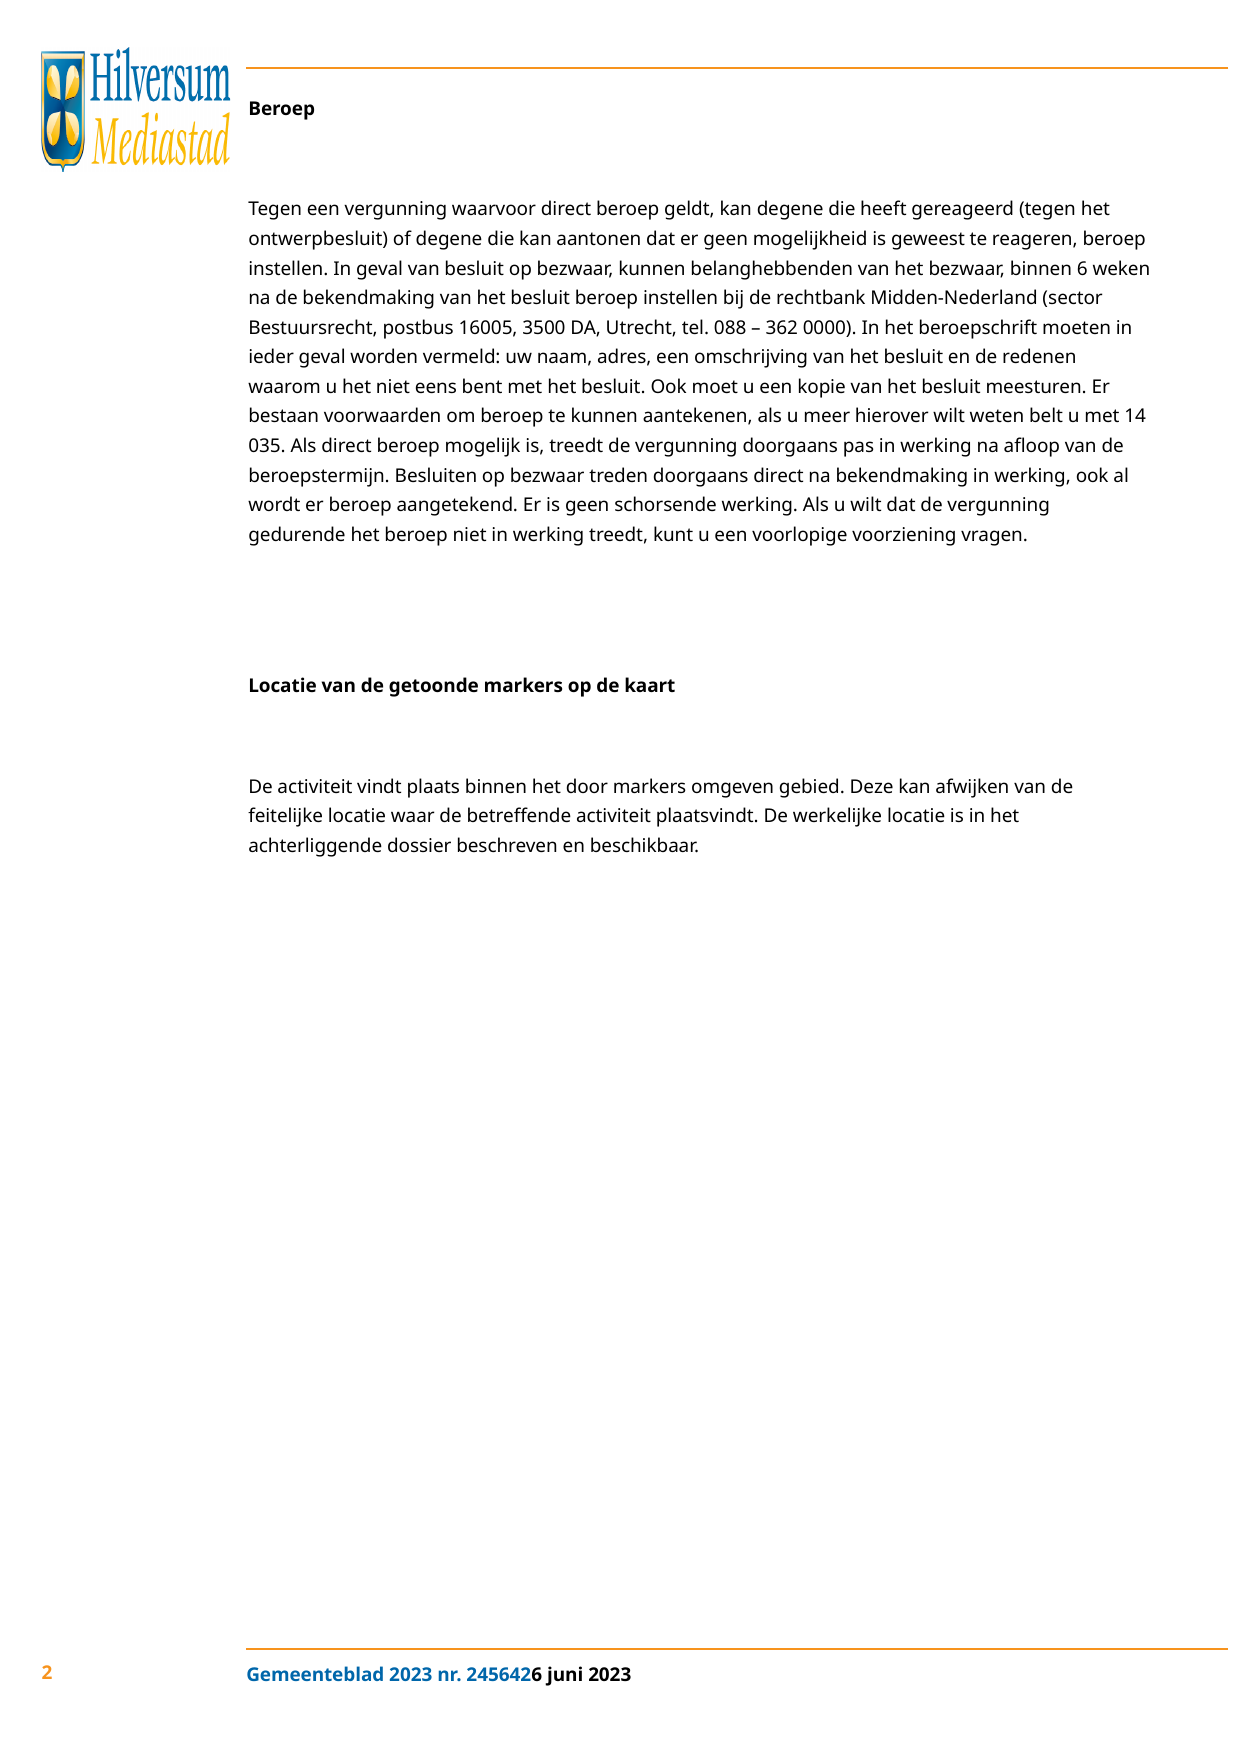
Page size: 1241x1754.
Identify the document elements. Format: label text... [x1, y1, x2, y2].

text De activiteit vindt plaats binnen het door markers omgeven gebied. Deze kan afwijken van de feitelijke locatie waar de betreffende activiteit plaatsvindt. De werkelijke locatie is in het achterliggende dossier beschreven en beschikbaar. [248, 773, 1152, 858]
text Locatie van de getoonde markers op de kaart [248, 672, 1152, 698]
picture [41, 47, 231, 172]
text Tegen een vergunning waarvoor direct beroep geldt, kan degene die heeft gereageerd (tegen het ontwerpbesluit) of degene die kan aantonen dat er geen mogelijkheid is geweest te reageren, beroep instellen. In geval van besluit op bezwaar, kunnen belanghebbenden van het bezwaar, binnen 6 weken na de bekendmaking van het besluit beroep instellen bij de rechtbank Midden-Nederland (sector Bestuursrecht, postbus 16005, 3500 DA, Utrecht, tel. 088 – 362 0000). In het beroepschrift moeten in ieder geval worden vermeld: uw naam, adres, een omschrijving van het besluit en de redenen waarom u het niet eens bent met het besluit. Ook moet u een kopie van het besluit meesturen. Er bestaan voorwaarden om beroep te kunnen aantekenen, als u meer hierover wilt weten belt u met 14 035. Als direct beroep mogelijk is, treedt de vergunning doorgaans pas in werking na afloop van de beroepstermijn. Besluiten op bezwaar treden doorgaans direct na bekendmaking in werking, ook al wordt er beroep aangetekend. Er is geen schorsende werking. Als u wilt dat de vergunning gedurende het beroep niet in werking treedt, kunt u een voorlopige voorziening vragen. [248, 196, 1152, 547]
text Beroep [248, 95, 1152, 121]
